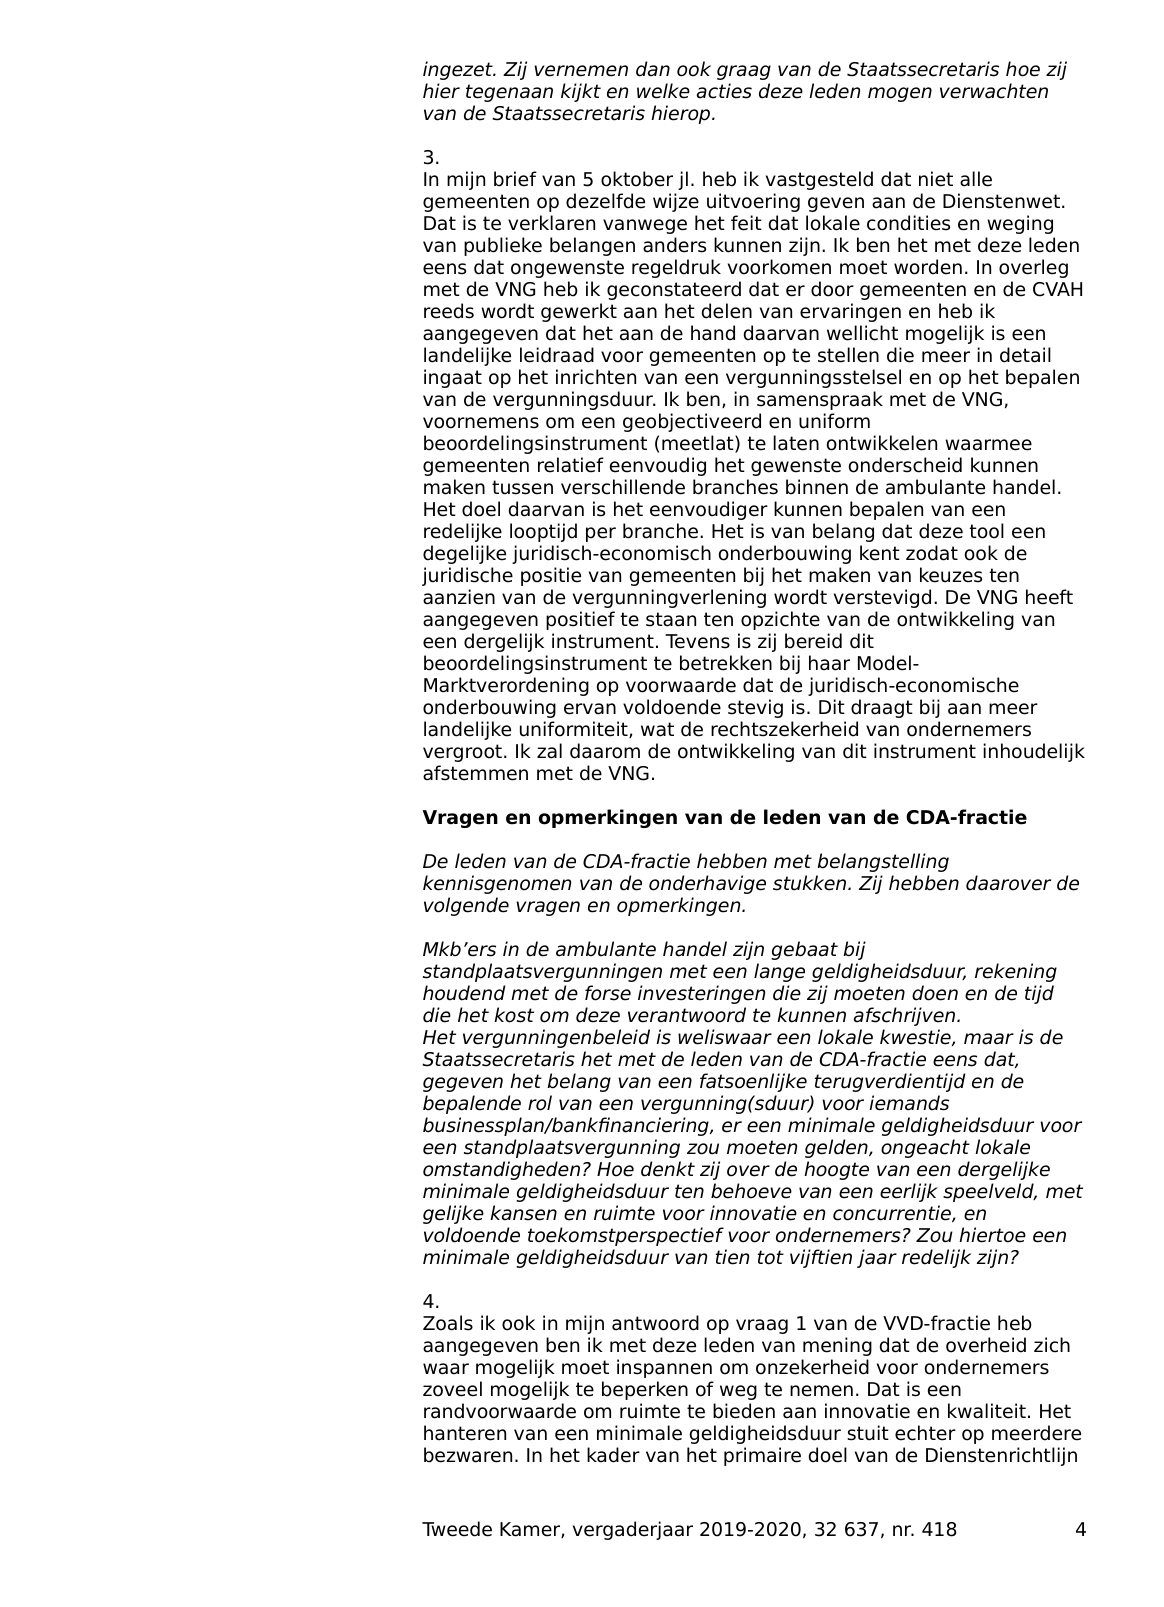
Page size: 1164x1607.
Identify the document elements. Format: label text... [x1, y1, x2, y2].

text Mkb’ers in de ambulante handel zijn gebaat bij standplaatsvergunningen met een lange geldigheidsduur, rekening houdend met de forse investeringen die zij moeten doen en de tijd die het kost om deze verantwoord te kunnen afschrijven. [422, 939, 1087, 1027]
subtitle Vragen en opmerkingen van de leden van de CDA-fractie [422, 807, 1087, 829]
text Zoals ik ook in mijn antwoord op vraag 1 van de VVD-fractie heb aangegeven ben ik met deze leden van mening dat de overheid zich waar mogelijk moet inspannen om onzekerheid voor ondernemers zoveel mogelijk te beperken of weg te nemen. Dat is een randvoorwaarde om ruimte te bieden aan innovatie en kwaliteit. Het hanteren van een minimale geldigheidsduur stuit echter op meerdere bezwaren. In het kader van het primaire doel van de Dienstenrichtlijn [422, 1313, 1087, 1467]
text 4. [422, 1291, 1087, 1313]
text 3. [422, 147, 1087, 169]
text De leden van de CDA-fractie hebben met belangstelling kennisgenomen van de onderhavige stukken. Zij hebben daarover de volgende vragen en opmerkingen. [422, 851, 1087, 917]
text Het vergunningenbeleid is weliswaar een lokale kwestie, maar is de Staatssecretaris het met de leden van de CDA-fractie eens dat, gegeven het belang van een fatsoenlijke terugverdientijd en de bepalende rol van een vergunning(sduur) voor iemands businessplan/bankfinanciering, er een minimale geldigheidsduur voor een standplaatsvergunning zou moeten gelden, ongeacht lokale omstandigheden? Hoe denkt zij over de hoogte van een dergelijke minimale geldigheidsduur ten behoeve van een eerlijk speelveld, met gelijke kansen en ruimte voor innovatie en concurrentie, en voldoende toekomstperspectief voor ondernemers? Zou hiertoe een minimale geldigheidsduur van tien tot vijftien jaar redelijk zijn? [422, 1027, 1087, 1269]
text In mijn brief van 5 oktober jl. heb ik vastgesteld dat niet alle gemeenten op dezelfde wijze uitvoering geven aan de Dienstenwet. Dat is te verklaren vanwege het feit dat lokale condities en weging van publieke belangen anders kunnen zijn. Ik ben het met deze leden eens dat ongewenste regeldruk voorkomen moet worden. In overleg met de VNG heb ik geconstateerd dat er door gemeenten en de CVAH reeds wordt gewerkt aan het delen van ervaringen en heb ik aangegeven dat het aan de hand daarvan wellicht mogelijk is een landelijke leidraad voor gemeenten op te stellen die meer in detail ingaat op het inrichten van een vergunningsstelsel en op het bepalen van de vergunningsduur. Ik ben, in samenspraak met de VNG, voornemens om een geobjectiveerd en uniform beoordelingsinstrument (meetlat) te laten ontwikkelen waarmee gemeenten relatief eenvoudig het gewenste onderscheid kunnen maken tussen verschillende branches binnen de ambulante handel. Het doel daarvan is het eenvoudiger kunnen bepalen van een redelijke looptijd per branche. Het is van belang dat deze tool een degelijke juridisch-economisch onderbouwing kent zodat ook de juridische positie van gemeenten bij het maken van keuzes ten aanzien van de vergunningverlening wordt verstevigd. De VNG heeft aangegeven positief te staan ten opzichte van de ontwikkeling van een dergelijk instrument. Tevens is zij bereid dit beoordelingsinstrument te betrekken bij haar Model-Marktverordening op voorwaarde dat de juridisch-economische onderbouwing ervan voldoende stevig is. Dit draagt bij aan meer landelijke uniformiteit, wat de rechtszekerheid van ondernemers vergroot. Ik zal daarom de ontwikkeling van dit instrument inhoudelijk afstemmen met de VNG. [422, 169, 1087, 784]
text ingezet. Zij vernemen dan ook graag van de Staatssecretaris hoe zij hier tegenaan kijkt en welke acties deze leden mogen verwachten van de Staatssecretaris hierop. [422, 59, 1087, 125]
